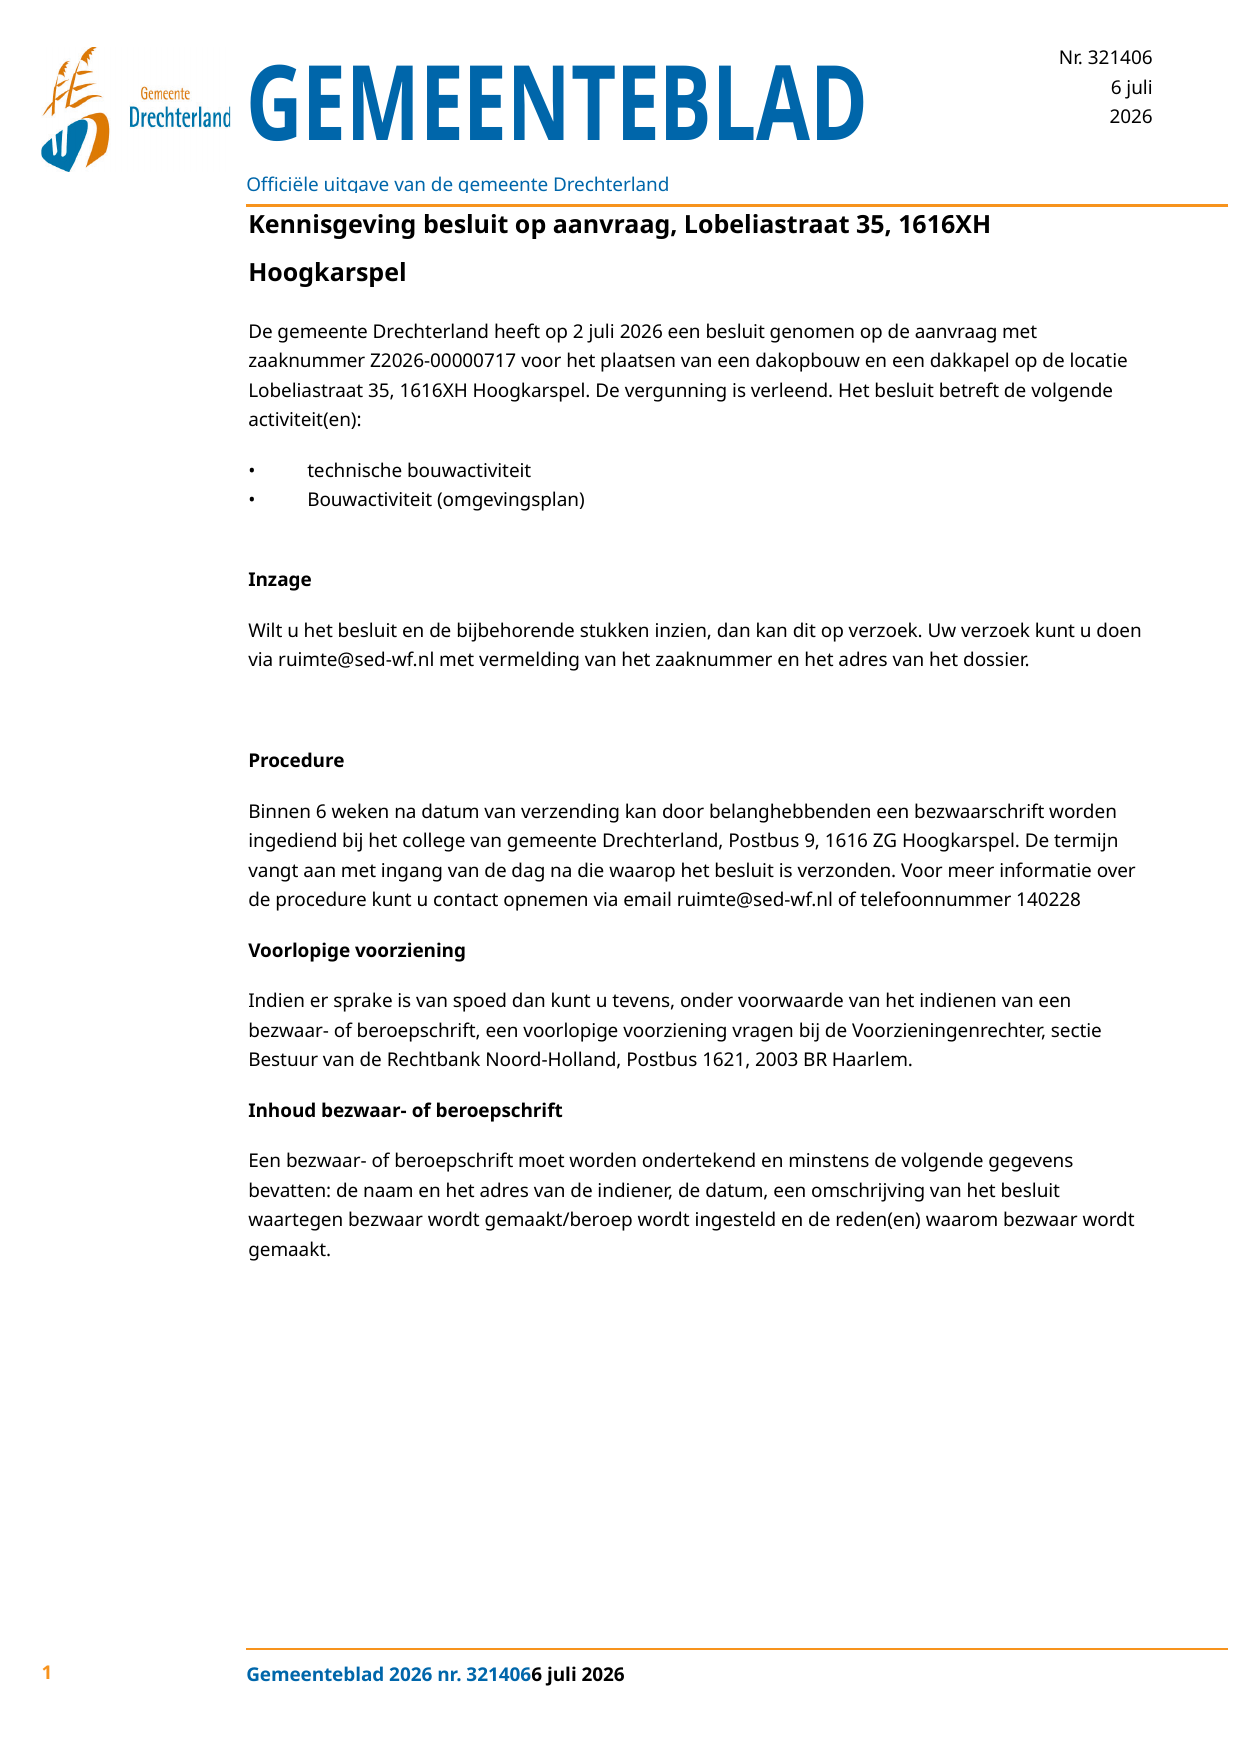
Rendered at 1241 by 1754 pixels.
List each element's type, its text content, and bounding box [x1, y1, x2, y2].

text Indien er sprake is van spoed dan kunt u tevens, onder voorwaarde van het indienen van een bezwaar- of beroepschrift, een voorlopige voorziening vragen bij de Voorzieningenrechter, sectie Bestuur van de Rechtbank Noord-Holland, Postbus 1621, 2003 BR Haarlem. [248, 987, 1152, 1072]
picture [226, 115, 231, 124]
picture [41, 158, 64, 172]
text Een bezwaar- of beroepschrift moet worden ondertekend en minstens de volgende gegevens bevatten: de naam en het adres van de indiener, de datum, een omschrijving van het besluit waartegen bezwaar wordt gemaakt/beroep wordt ingesteld en de reden(en) waarom bezwaar wordt gemaakt. [248, 1147, 1152, 1262]
list Bouwactiviteit (omgevingsplan) [248, 487, 1152, 512]
text De gemeente Drechterland heeft op 2 juli 2026 een besluit genomen op de aanvraag met zaaknummer Z2026-00000717 voor het plaatsen van een dakopbouw en een dakkapel op de locatie Lobeliastraat 35, 1616XH Hoogkarspel. De vergunning is verleend. Het besluit betreft de volgende activiteit(en): [248, 318, 1152, 432]
text Binnen 6 weken na datum van verzending kan door belanghebbenden een bezwaarschrift worden ingediend bij het college van gemeente Drechterland, Postbus 9, 1616 ZG Hoogkarspel. De termijn vangt aan met ingang van de dag na die waarop het besluit is verzonden. Voor meer informatie over de procedure kunt u contact opnemen via email ruimte@sed-wf.nl of telefoonnummer 140228 [248, 798, 1152, 912]
text Procedure [248, 747, 1152, 773]
list technische bouwactiviteit [248, 457, 1152, 483]
picture [41, 47, 231, 172]
text Wilt u het besluit en de bijbehorende stukken inzien, dan kan dit op verzoek. Uw verzoek kunt u doen via ruimte@sed-wf.nl met vermelding van het zaaknummer en het adres van het dossier. [248, 617, 1152, 672]
text Inhoud bezwaar- of beroepschrift [248, 1097, 1152, 1123]
text Voorlopige voorziening [248, 937, 1152, 963]
text Inzage [248, 567, 1152, 592]
text Kennisgeving besluit op aanvraag, Lobeliastraat 35, 1616XH Hoogkarspel [248, 207, 1152, 288]
